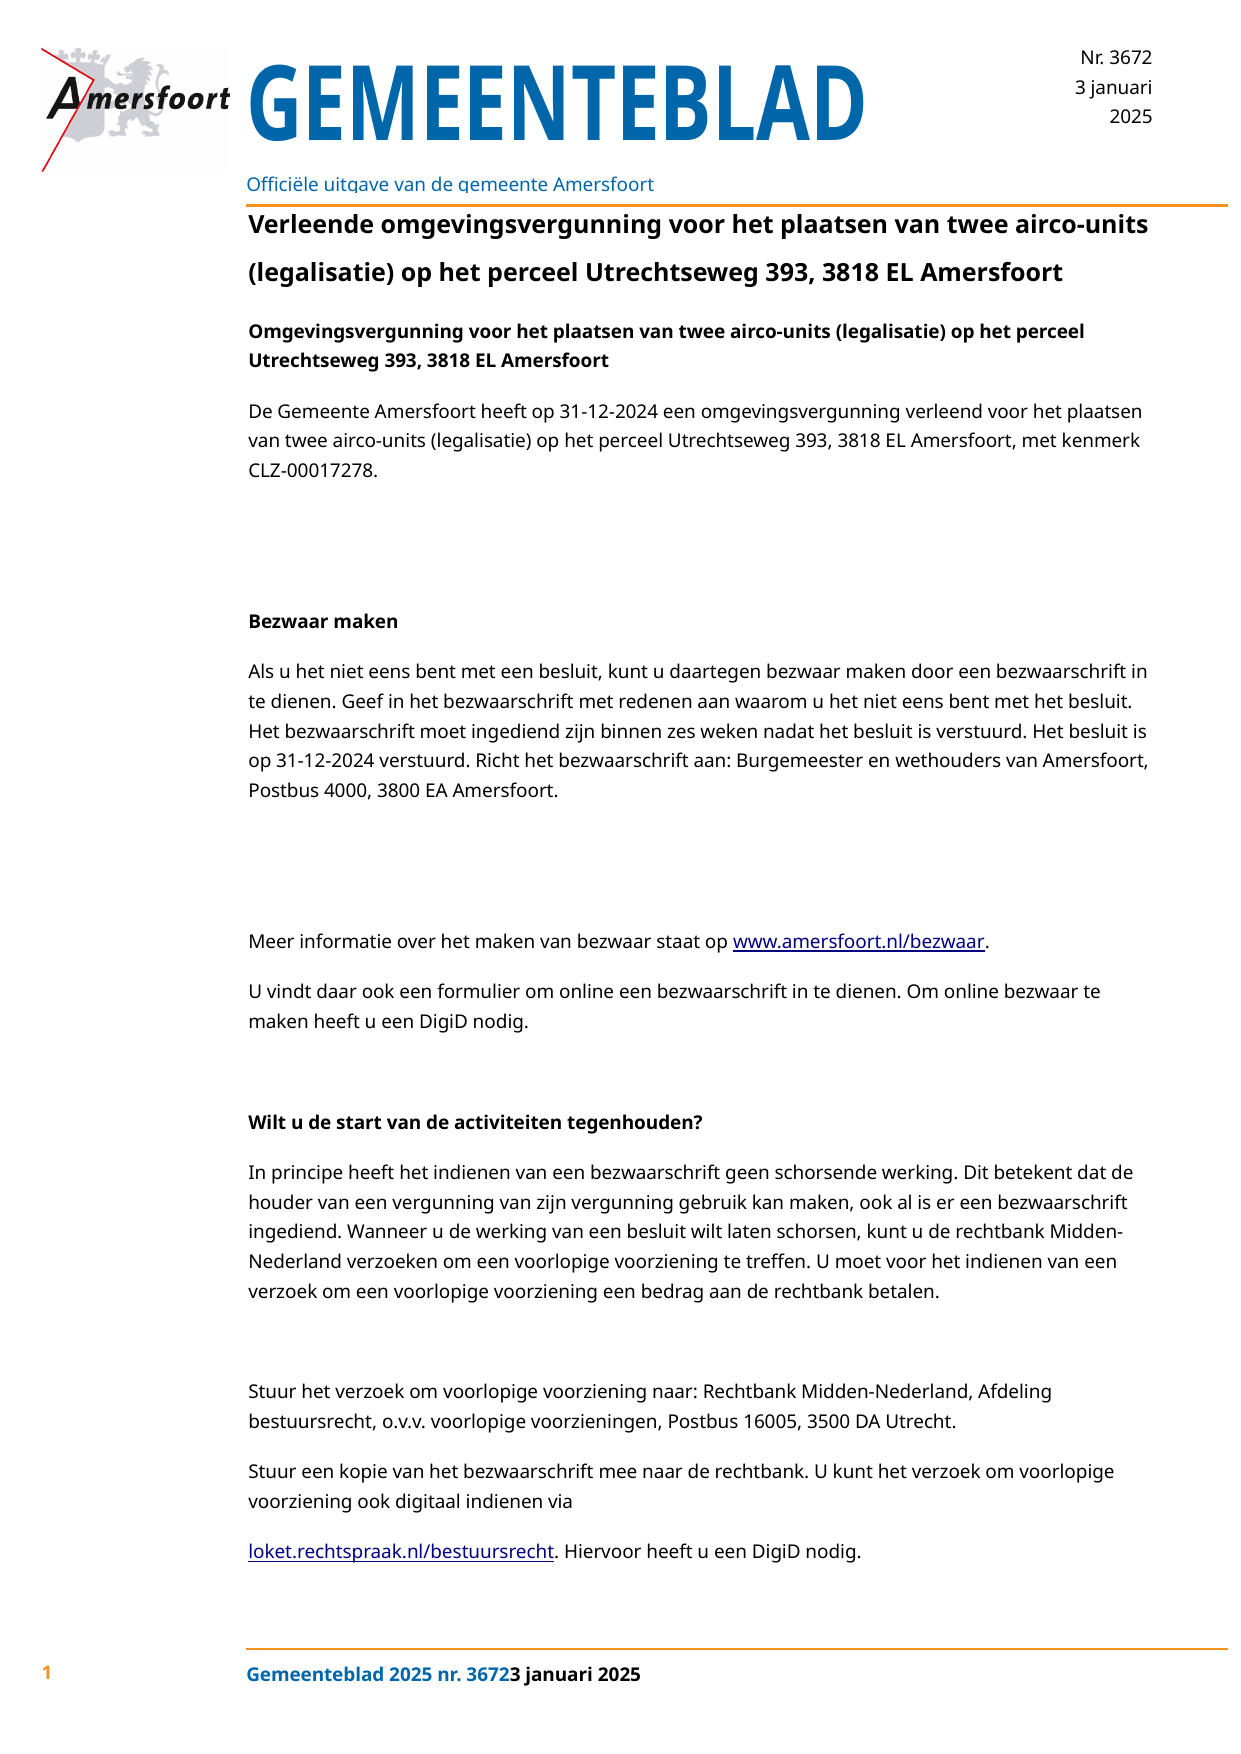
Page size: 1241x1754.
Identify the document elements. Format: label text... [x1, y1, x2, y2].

text In principe heeft het indienen van een bezwaarschrift geen schorsende werking. Dit betekent dat de houder van een vergunning van zijn vergunning gebruik kan maken, ook al is er een bezwaarschrift ingediend. Wanneer u de werking van een besluit wilt laten schorsen, kunt u de rechtbank Midden-Nederland verzoeken om een voorlopige voorziening te treffen. U moet voor het indienen van een verzoek om een voorlopige voorziening een bedrag aan de rechtbank betalen. [248, 1159, 1152, 1304]
text loket.rechtspraak.nl/bestuursrecht. Hiervoor heeft u een DigiD nodig. [248, 1539, 1152, 1564]
text Wilt u de start van de activiteiten tegenhouden? [248, 1109, 1152, 1135]
text Stuur het verzoek om voorlopige voorziening naar: Rechtbank Midden-Nederland, Afdeling bestuursrecht, o.v.v. voorlopige voorzieningen, Postbus 16005, 3500 DA Utrecht. [248, 1379, 1152, 1434]
text U vindt daar ook een formulier om online een bezwaarschrift in te dienen. Om online bezwaar te maken heeft u een DigiD nodig. [248, 979, 1152, 1034]
text Meer informatie over het maken van bezwaar staat op www.amersfoort.nl/bezwaar. [248, 928, 1152, 954]
text Stuur een kopie van het bezwaarschrift mee naar de rechtbank. U kunt het verzoek om voorlopige voorziening ook digitaal indienen via [248, 1459, 1152, 1514]
text De Gemeente Amersfoort heeft op 31-12-2024 een omgevingsvergunning verleend voor het plaatsen van twee airco-units (legalisatie) op het perceel Utrechtseweg 393, 3818 EL Amersfoort, met kenmerk CLZ-00017278. [248, 398, 1152, 483]
text Omgevingsvergunning voor het plaatsen van twee airco-units (legalisatie) op het perceel Utrechtseweg 393, 3818 EL Amersfoort [248, 318, 1152, 373]
text Verleende omgevingsvergunning voor het plaatsen van twee airco-units (legalisatie) op het perceel Utrechtseweg 393, 3818 EL Amersfoort [248, 207, 1152, 288]
text Als u het niet eens bent met een besluit, kunt u daartegen bezwaar maken door een bezwaarschrift in te dienen. Geef in het bezwaarschrift met redenen aan waarom u het niet eens bent met het besluit. Het bezwaarschrift moet ingediend zijn binnen zes weken nadat het besluit is verstuurd. Het besluit is op 31-12-2024 verstuurd. Richt het bezwaarschrift aan: Burgemeester en wethouders van Amersfoort, Postbus 4000, 3800 EA Amersfoort. [248, 659, 1152, 803]
picture [41, 47, 231, 172]
text Bezwaar maken [248, 608, 1152, 634]
